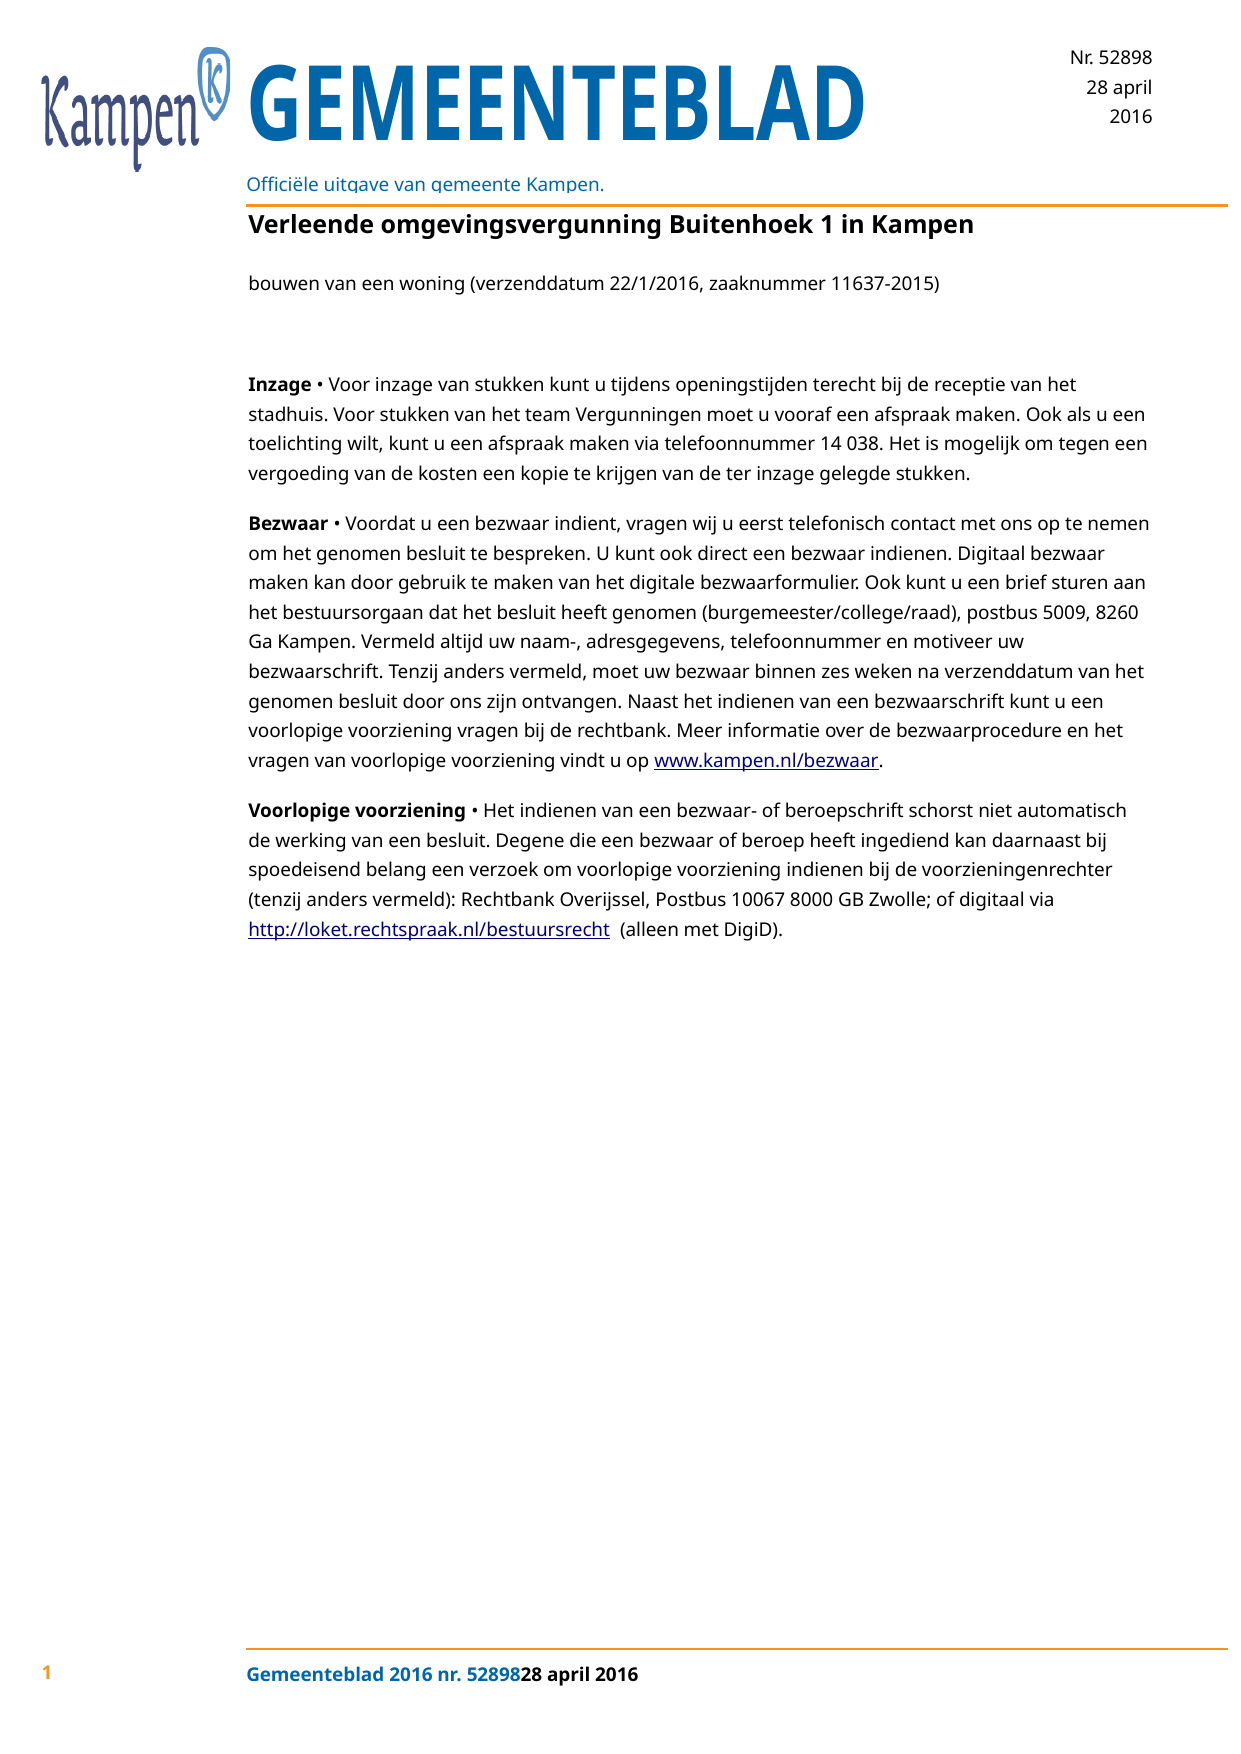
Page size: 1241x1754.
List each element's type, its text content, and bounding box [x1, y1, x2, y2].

text Bezwaar • Voordat u een bezwaar indient, vragen wij u eerst telefonisch contact met ons op te nemen om het genomen besluit te bespreken. U kunt ook direct een bezwaar indienen. Digitaal bezwaar maken kan door gebruik te maken van het digitale bezwaarformulier. Ook kunt u een brief sturen aan het bestuursorgaan dat het besluit heeft genomen (burgemeester/college/raad), postbus 5009, 8260 Ga Kampen. Vermeld altijd uw naam-, adresgegevens, telefoonnummer en motiveer uw bezwaarschrift. Tenzij anders vermeld, moet uw bezwaar binnen zes weken na verzenddatum van het genomen besluit door ons zijn ontvangen. Naast het indienen van een bezwaarschrift kunt u een voorlopige voorziening vragen bij de rechtbank. Meer informatie over de bezwaarprocedure en het vragen van voorlopige voorziening vindt u op www.kampen.nl/bezwaar. [248, 510, 1152, 773]
text bouwen van een woning (verzenddatum 22/1/2016, zaaknummer 11637-2015) [248, 270, 1152, 296]
picture [41, 47, 231, 172]
text Inzage • Voor inzage van stukken kunt u tijdens openingstijden terecht bij de receptie van het stadhuis. Voor stukken van het team Vergunningen moet u vooraf een afspraak maken. Ook als u een toelichting wilt, kunt u een afspraak maken via telefoonnummer 14 038. Het is mogelijk om tegen een vergoeding van de kosten een kopie te krijgen van de ter inzage gelegde stukken. [248, 371, 1152, 486]
text Verleende omgevingsvergunning Buitenhoek 1 in Kampen [248, 207, 1152, 241]
text Voorlopige voorziening • Het indienen van een bezwaar- of beroepschrift schorst niet automatisch de werking van een besluit. Degene die een bezwaar of beroep heeft ingediend kan daarnaast bij spoedeisend belang een verzoek om voorlopige voorziening indienen bij de voorzieningenrechter (tenzij anders vermeld): Rechtbank Overijssel, Postbus 10067 8000 GB Zwolle; of digitaal via http://loket.rechtspraak.nl/bestuursrecht (alleen met DigiD). [248, 797, 1152, 941]
